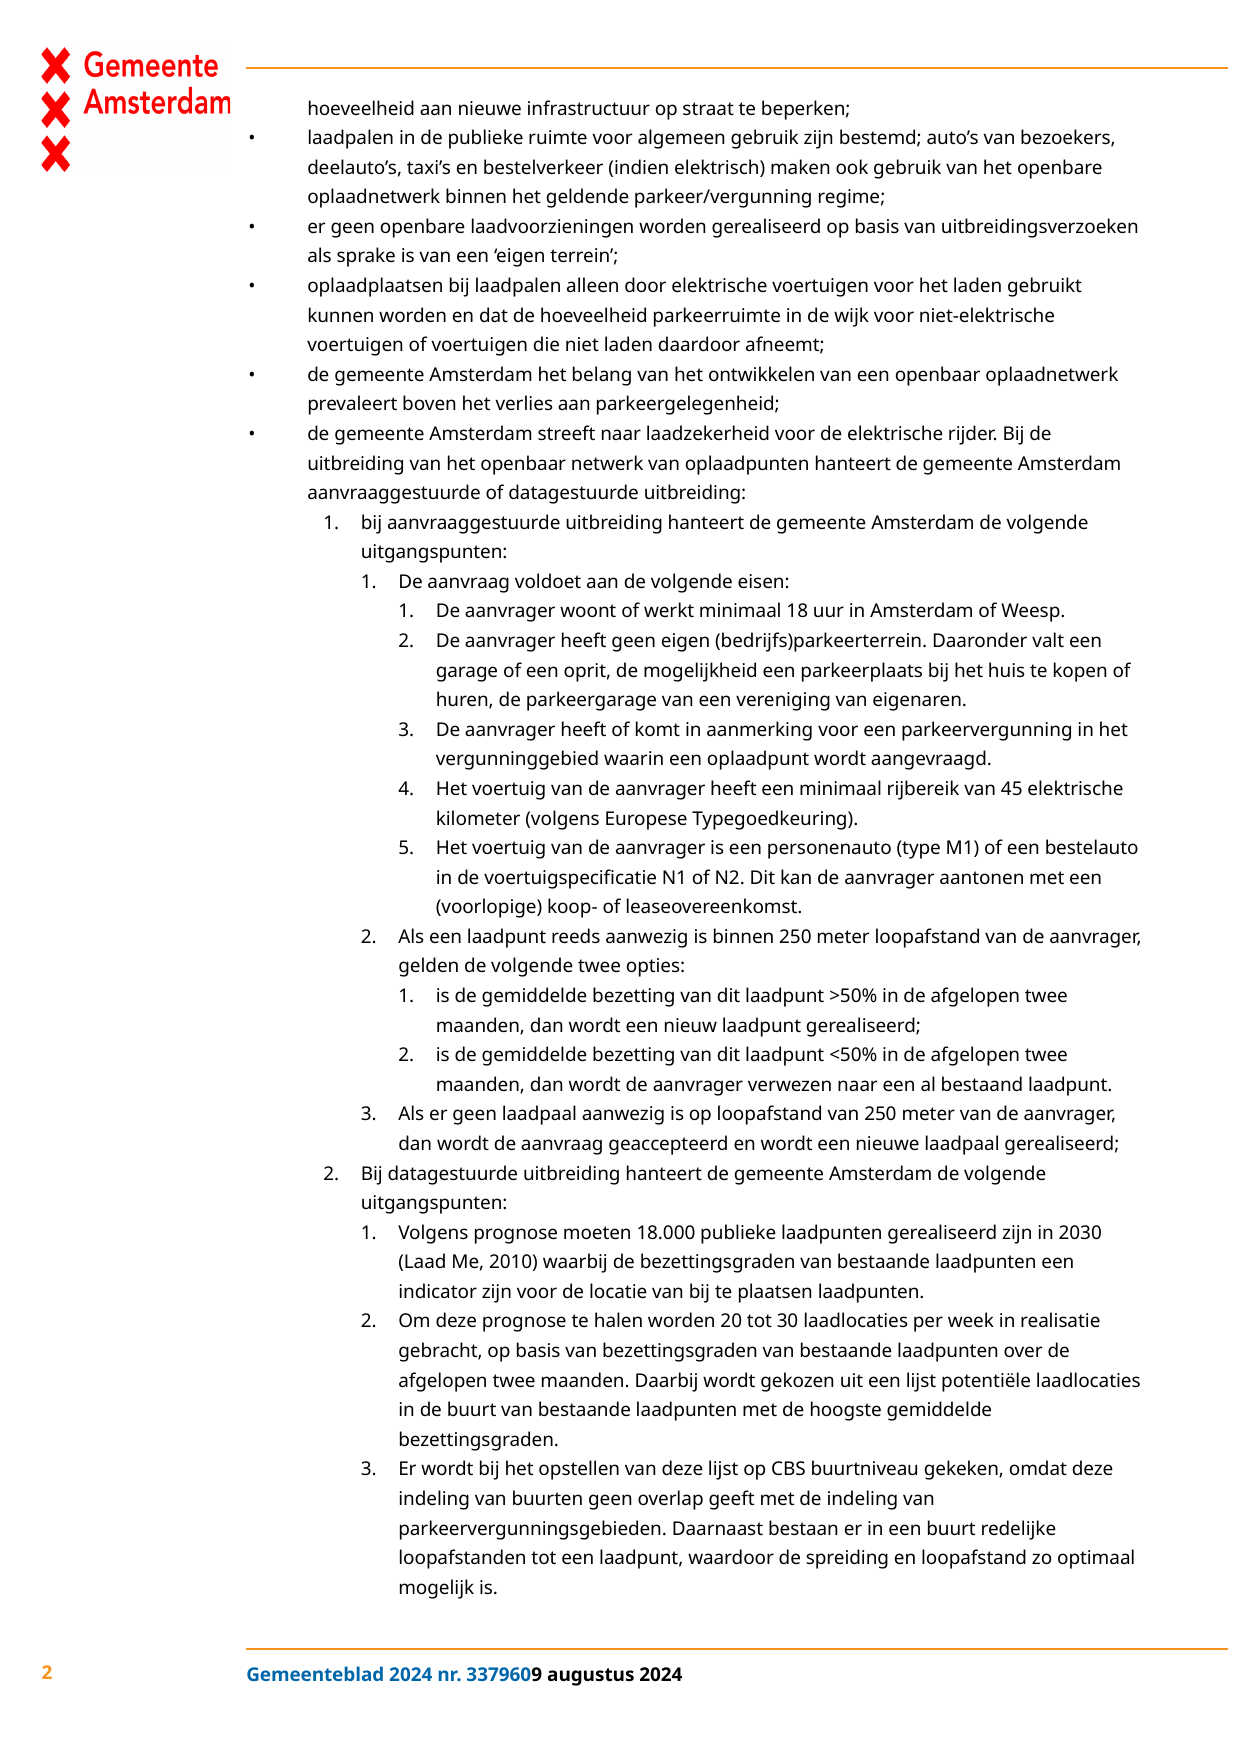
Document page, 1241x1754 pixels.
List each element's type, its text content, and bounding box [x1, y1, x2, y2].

list De aanvraag voldoet aan de volgende eisen: [361, 568, 1152, 594]
list is de gemiddelde bezetting van dit laadpunt >50% in de afgelopen twee maanden, dan wordt een nieuw laadpunt gerealiseerd; [398, 982, 1152, 1038]
list Volgens prognose moeten 18.000 publieke laadpunten gerealiseerd zijn in 2030 (Laad Me, 2010) waarbij de bezettingsgraden van bestaande laadpunten een indicator zijn voor de locatie van bij te plaatsen laadpunten. [361, 1219, 1152, 1304]
list hoeveelheid aan nieuwe infrastructuur op straat te beperken; [248, 95, 1152, 121]
list er geen openbare laadvoorzieningen worden gerealiseerd op basis van uitbreidingsverzoeken als sprake is van een ‘eigen terrein’; [248, 213, 1152, 268]
list Als er geen laadpaal aanwezig is op loopafstand van 250 meter van de aanvrager, dan wordt de aanvraag geaccepteerd en wordt een nieuwe laadpaal gerealiseerd; [361, 1101, 1152, 1156]
list bij aanvraaggestuurde uitbreiding hanteert de gemeente Amsterdam de volgende uitgangspunten: [323, 509, 1152, 564]
list Als een laadpunt reeds aanwezig is binnen 250 meter loopafstand van de aanvrager, gelden de volgende twee opties: [361, 923, 1152, 978]
list Het voertuig van de aanvrager heeft een minimaal rijbereik van 45 elektrische kilometer (volgens Europese Typegoedkeuring). [398, 775, 1152, 831]
list Er wordt bij het opstellen van deze lijst op CBS buurtniveau gekeken, omdat deze indeling van buurten geen overlap geeft met de indeling van parkeervergunningsgebieden. Daarnaast bestaan er in een buurt redelijke loopafstanden tot een laadpunt, waardoor de spreiding en loopafstand zo optimaal mogelijk is. [361, 1456, 1152, 1600]
list De aanvrager heeft of komt in aanmerking voor een parkeervergunning in het vergunninggebied waarin een oplaadpunt wordt aangevraagd. [398, 716, 1152, 771]
list De aanvrager heeft geen eigen (bedrijfs)parkeerterrein. Daaronder valt een garage of een oprit, de mogelijkheid een parkeerplaats bij het huis te kopen of huren, de parkeergarage van een vereniging van eigenaren. [398, 627, 1152, 712]
list Het voertuig van de aanvrager is een personenauto (type M1) of een bestelauto in de voertuigspecificatie N1 of N2. Dit kan de aanvrager aantonen met een (voorlopige) koop- of leaseovereenkomst. [398, 834, 1152, 919]
list is de gemiddelde bezetting van dit laadpunt <50% in de afgelopen twee maanden, dan wordt de aanvrager verwezen naar een al bestaand laadpunt. [398, 1041, 1152, 1097]
picture [41, 47, 231, 172]
list oplaadplaatsen bij laadpalen alleen door elektrische voertuigen voor het laden gebruikt kunnen worden en dat de hoeveelheid parkeerruimte in de wijk voor niet-elektrische voertuigen of voertuigen die niet laden daardoor afneemt; [248, 272, 1152, 357]
list Om deze prognose te halen worden 20 tot 30 laadlocaties per week in realisatie gebracht, op basis van bezettingsgraden van bestaande laadpunten over de afgelopen twee maanden. Daarbij wordt gekozen uit een lijst potentiële laadlocaties in de buurt van bestaande laadpunten met de hoogste gemiddelde bezettingsgraden. [361, 1308, 1152, 1452]
list de gemeente Amsterdam het belang van het ontwikkelen van een openbaar oplaadnetwerk prevaleert boven het verlies aan parkeergelegenheid; [248, 361, 1152, 416]
list Bij datagestuurde uitbreiding hanteert de gemeente Amsterdam de volgende uitgangspunten: [323, 1160, 1152, 1215]
list laadpalen in de publieke ruimte voor algemeen gebruik zijn bestemd; auto’s van bezoekers, deelauto’s, taxi’s en bestelverkeer (indien elektrisch) maken ook gebruik van het openbare oplaadnetwerk binnen het geldende parkeer/vergunning regime; [248, 124, 1152, 209]
list de gemeente Amsterdam streeft naar laadzekerheid voor de elektrische rijder. Bij de uitbreiding van het openbaar netwerk van oplaadpunten hanteert de gemeente Amsterdam aanvraaggestuurde of datagestuurde uitbreiding: [248, 420, 1152, 505]
list De aanvrager woont of werkt minimaal 18 uur in Amsterdam of Weesp. [398, 598, 1152, 623]
